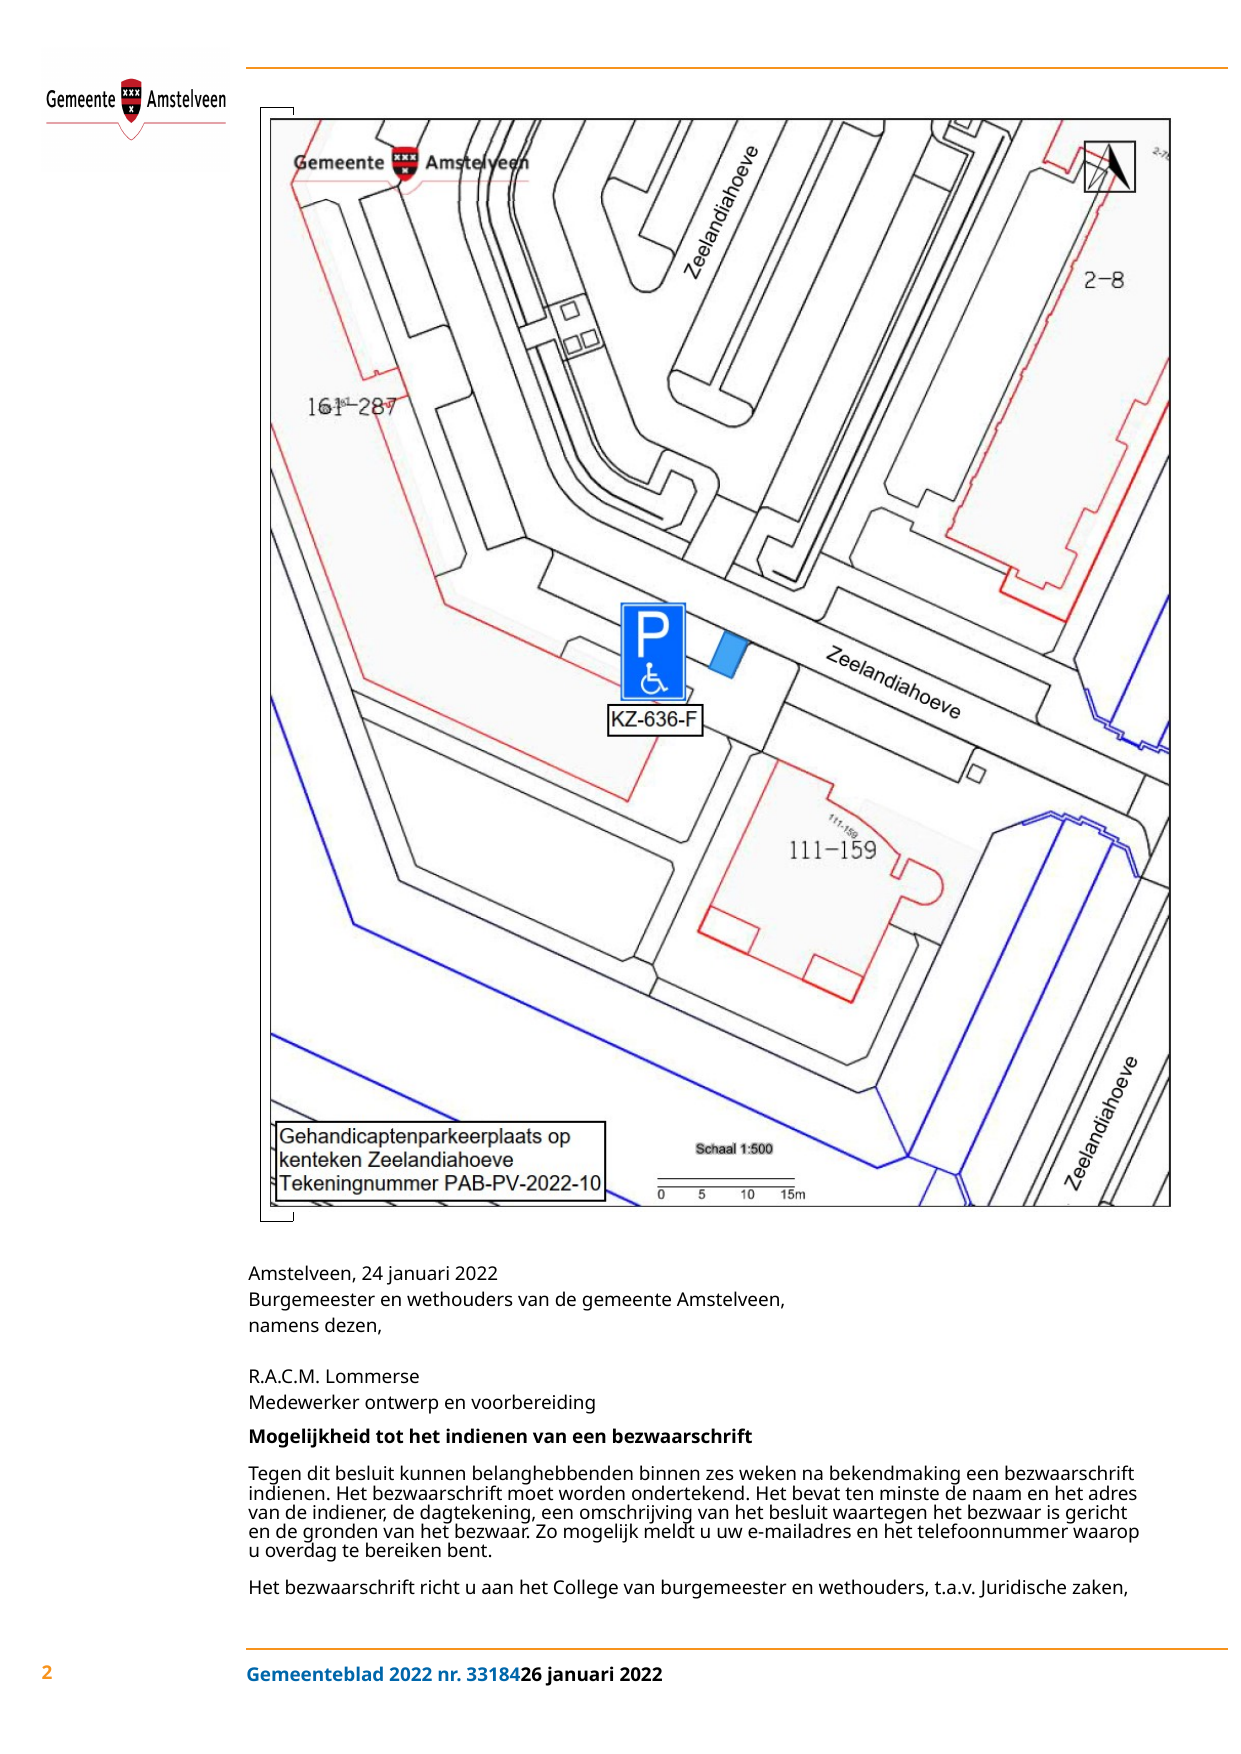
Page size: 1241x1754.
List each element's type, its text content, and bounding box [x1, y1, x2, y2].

text R.A.C.M. Lommerse [248, 1363, 1152, 1389]
text Burgemeester en wethouders van de gemeente Amstelveen, [248, 1286, 1152, 1312]
text namens dezen, [248, 1312, 1152, 1337]
text Amstelveen, 24 januari 2022 [248, 1260, 1152, 1286]
text Mogelijkheid tot het indienen van een bezwaarschrift [248, 1428, 1152, 1448]
text Tegen dit besluit kunnen belanghebbenden binnen zes weken na bekendmaking een bezwaarschrift indienen. Het bezwaarschrift moet worden ondertekend. Het bevat ten minste de naam en het adres van de indiener, de dagtekening, een omschrijving van het besluit waartegen het bezwaar is gericht en de gronden van het bezwaar. Zo mogelijk meldt u uw e-mailadres en het telefoonnummer waarop u overdag te bereiken bent. [248, 1465, 1152, 1562]
picture [41, 47, 231, 172]
picture [268, 115, 1173, 1212]
text Medewerker ontwerp en voorbereiding [248, 1389, 1152, 1415]
text Het bezwaarschrift richt u aan het College van burgemeester en wethouders, t.a.v. Juridische zaken, [248, 1579, 1152, 1599]
